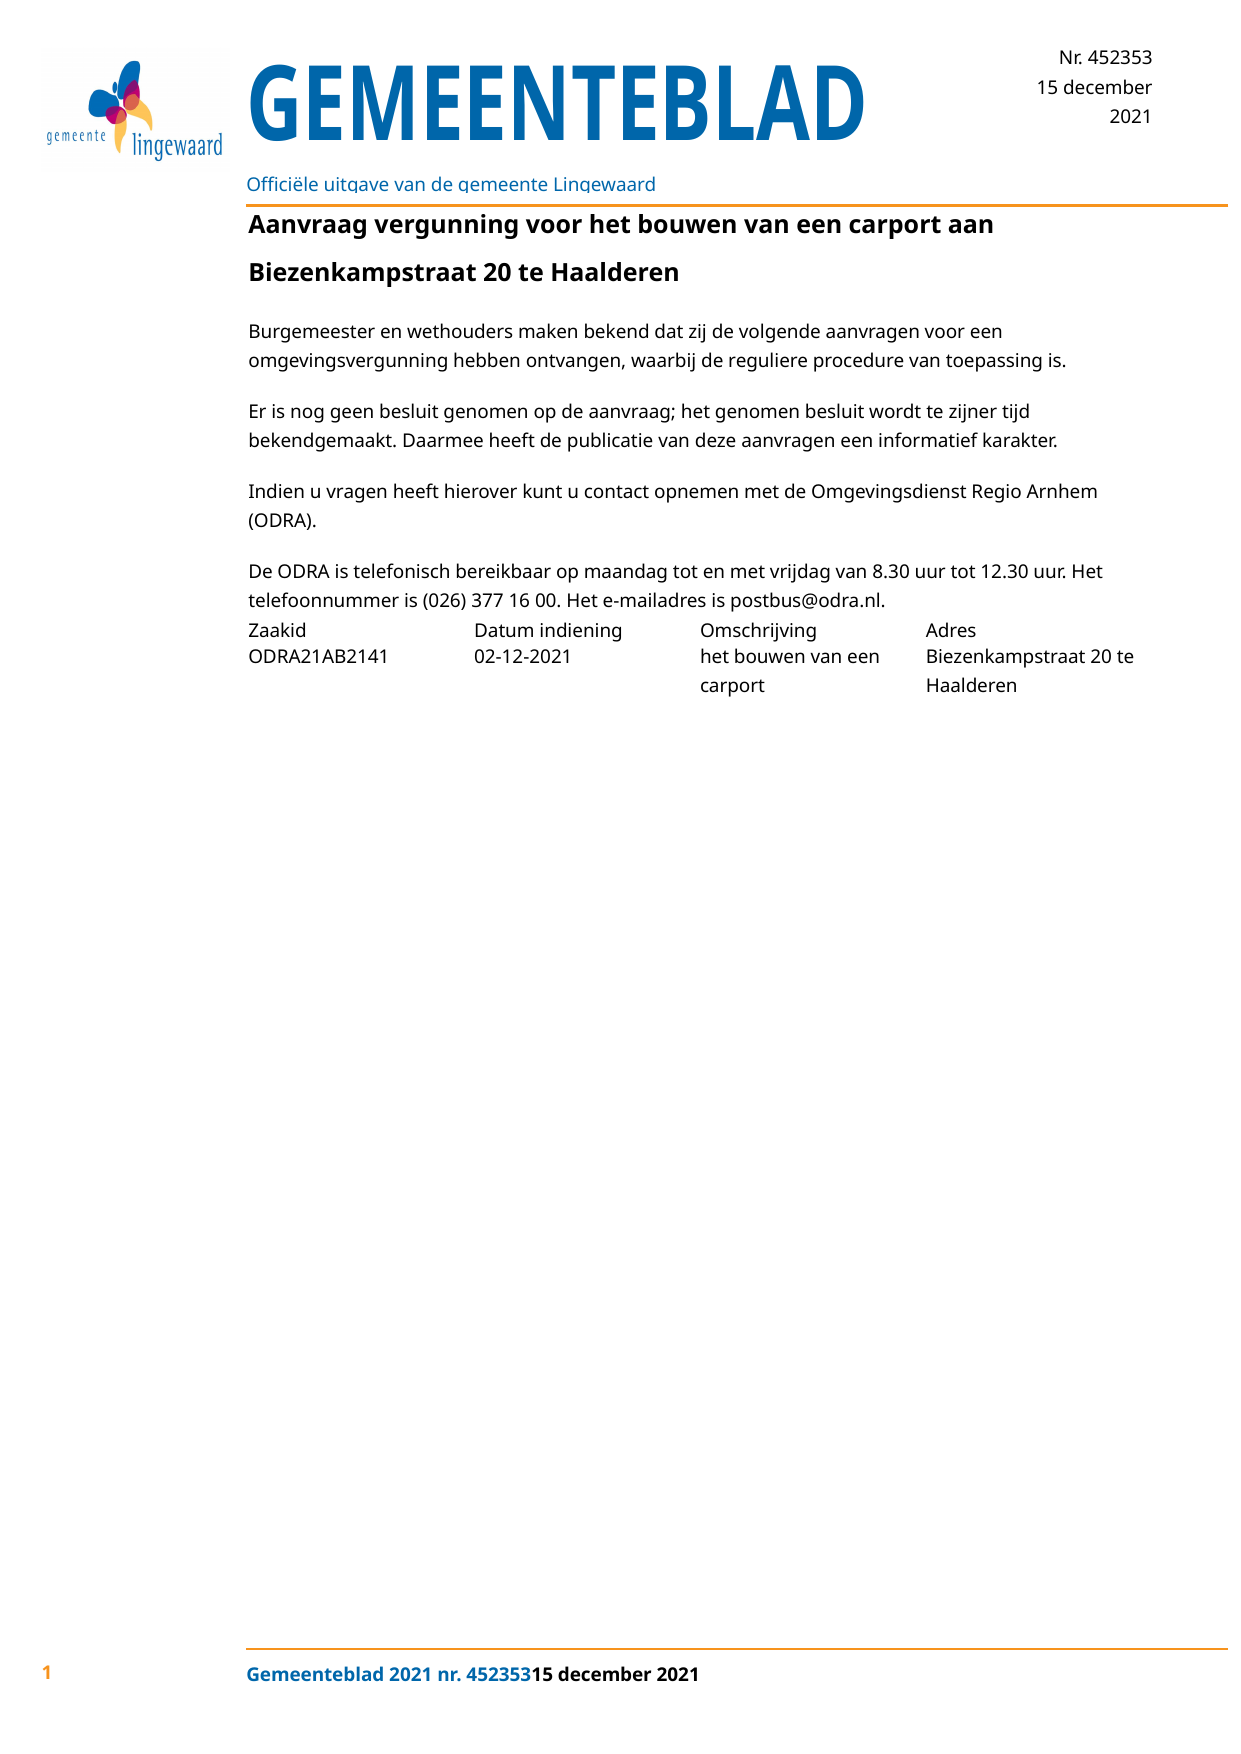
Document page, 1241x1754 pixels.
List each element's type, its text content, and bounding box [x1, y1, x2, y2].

text Burgemeester en wethouders maken bekend dat zij de volgende aanvragen voor een omgevingsvergunning hebben ontvangen, waarbij de reguliere procedure van toepassing is. [248, 318, 1152, 373]
text Er is nog geen besluit genomen op de aanvraag; het genomen besluit wordt te zijner tijd bekendgemaakt. Daarmee heeft de publicatie van deze aanvragen een informatief karakter. [248, 398, 1152, 453]
text Indien u vragen heeft hierover kunt u contact opnemen met de Omgevingsdienst Regio Arnhem (ODRA). [248, 478, 1152, 533]
text Aanvraag vergunning voor het bouwen van een carport aan Biezenkampstraat 20 te Haalderen [248, 207, 1152, 288]
table_cell 02-12-2021 [474, 643, 700, 698]
table_header Datum indiening [474, 617, 700, 643]
table_header Omschrijving [700, 617, 926, 643]
table_header Zaakid [248, 617, 474, 643]
table_cell het bouwen van een carport [700, 643, 926, 698]
table_header Adres [926, 617, 1152, 643]
picture [41, 47, 231, 172]
text De ODRA is telefonisch bereikbaar op maandag tot en met vrijdag van 8.30 uur tot 12.30 uur. Het telefoonnummer is (026) 377 16 00. Het e-mailadres is postbus@odra.nl. [248, 558, 1152, 613]
table_cell Biezenkampstraat 20 te Haalderen [926, 643, 1152, 698]
table_cell ODRA21AB2141 [248, 643, 474, 698]
